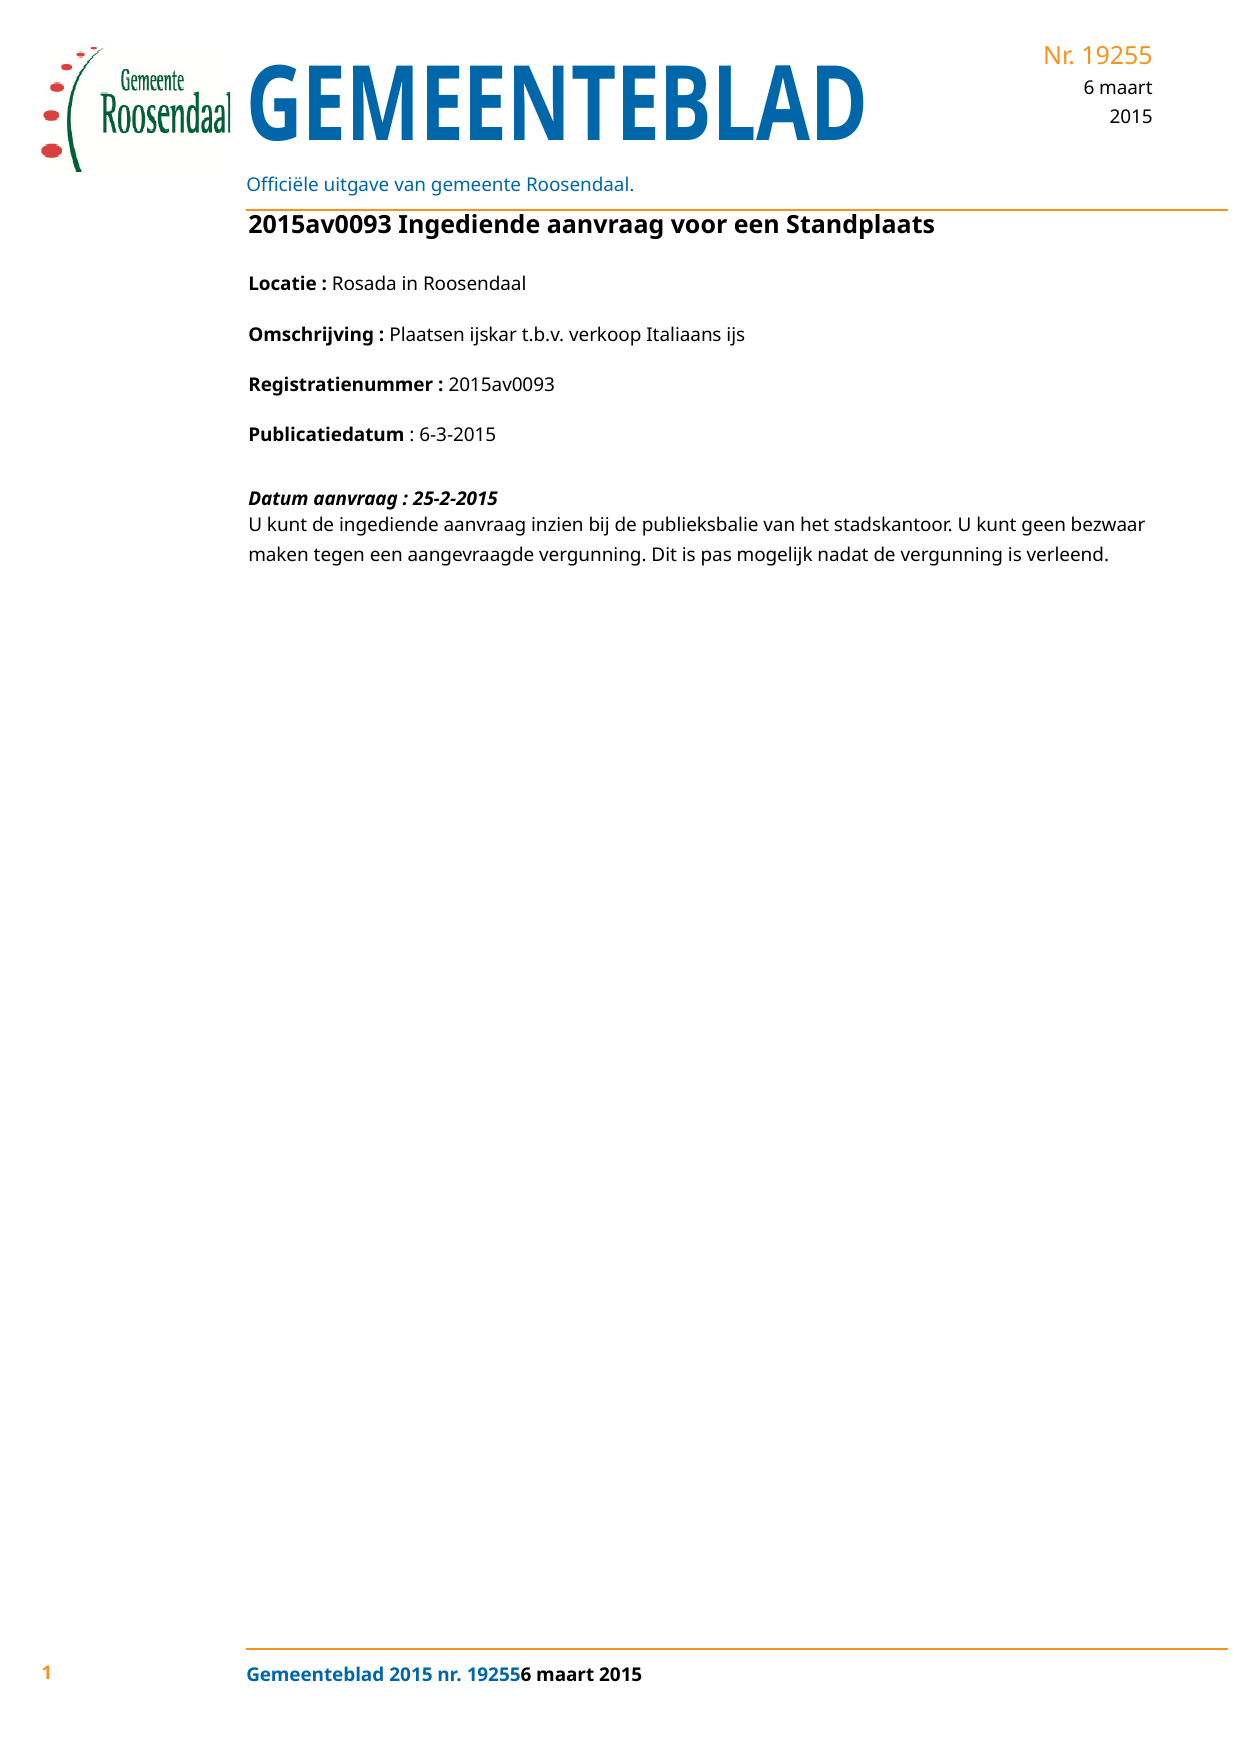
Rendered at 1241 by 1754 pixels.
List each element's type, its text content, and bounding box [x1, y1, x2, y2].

text Registratienummer : 2015av0093 [248, 371, 1152, 397]
picture [41, 47, 231, 172]
text Datum aanvraag : 25-2-2015 [248, 486, 1152, 511]
text 2015av0093 Ingediende aanvraag voor een Standplaats [248, 211, 1152, 241]
text Publicatiedatum : 6-3-2015 [248, 422, 1152, 447]
text U kunt de ingediende aanvraag inzien bij de publieksbalie van het stadskantoor. U kunt geen bezwaar maken tegen een aangevraagde vergunning. Dit is pas mogelijk nadat de vergunning is verleend. [248, 511, 1152, 567]
text Omschrijving : Plaatsen ijskar t.b.v. verkoop Italiaans ijs [248, 321, 1152, 346]
text Locatie : Rosada in Roosendaal [248, 270, 1152, 296]
